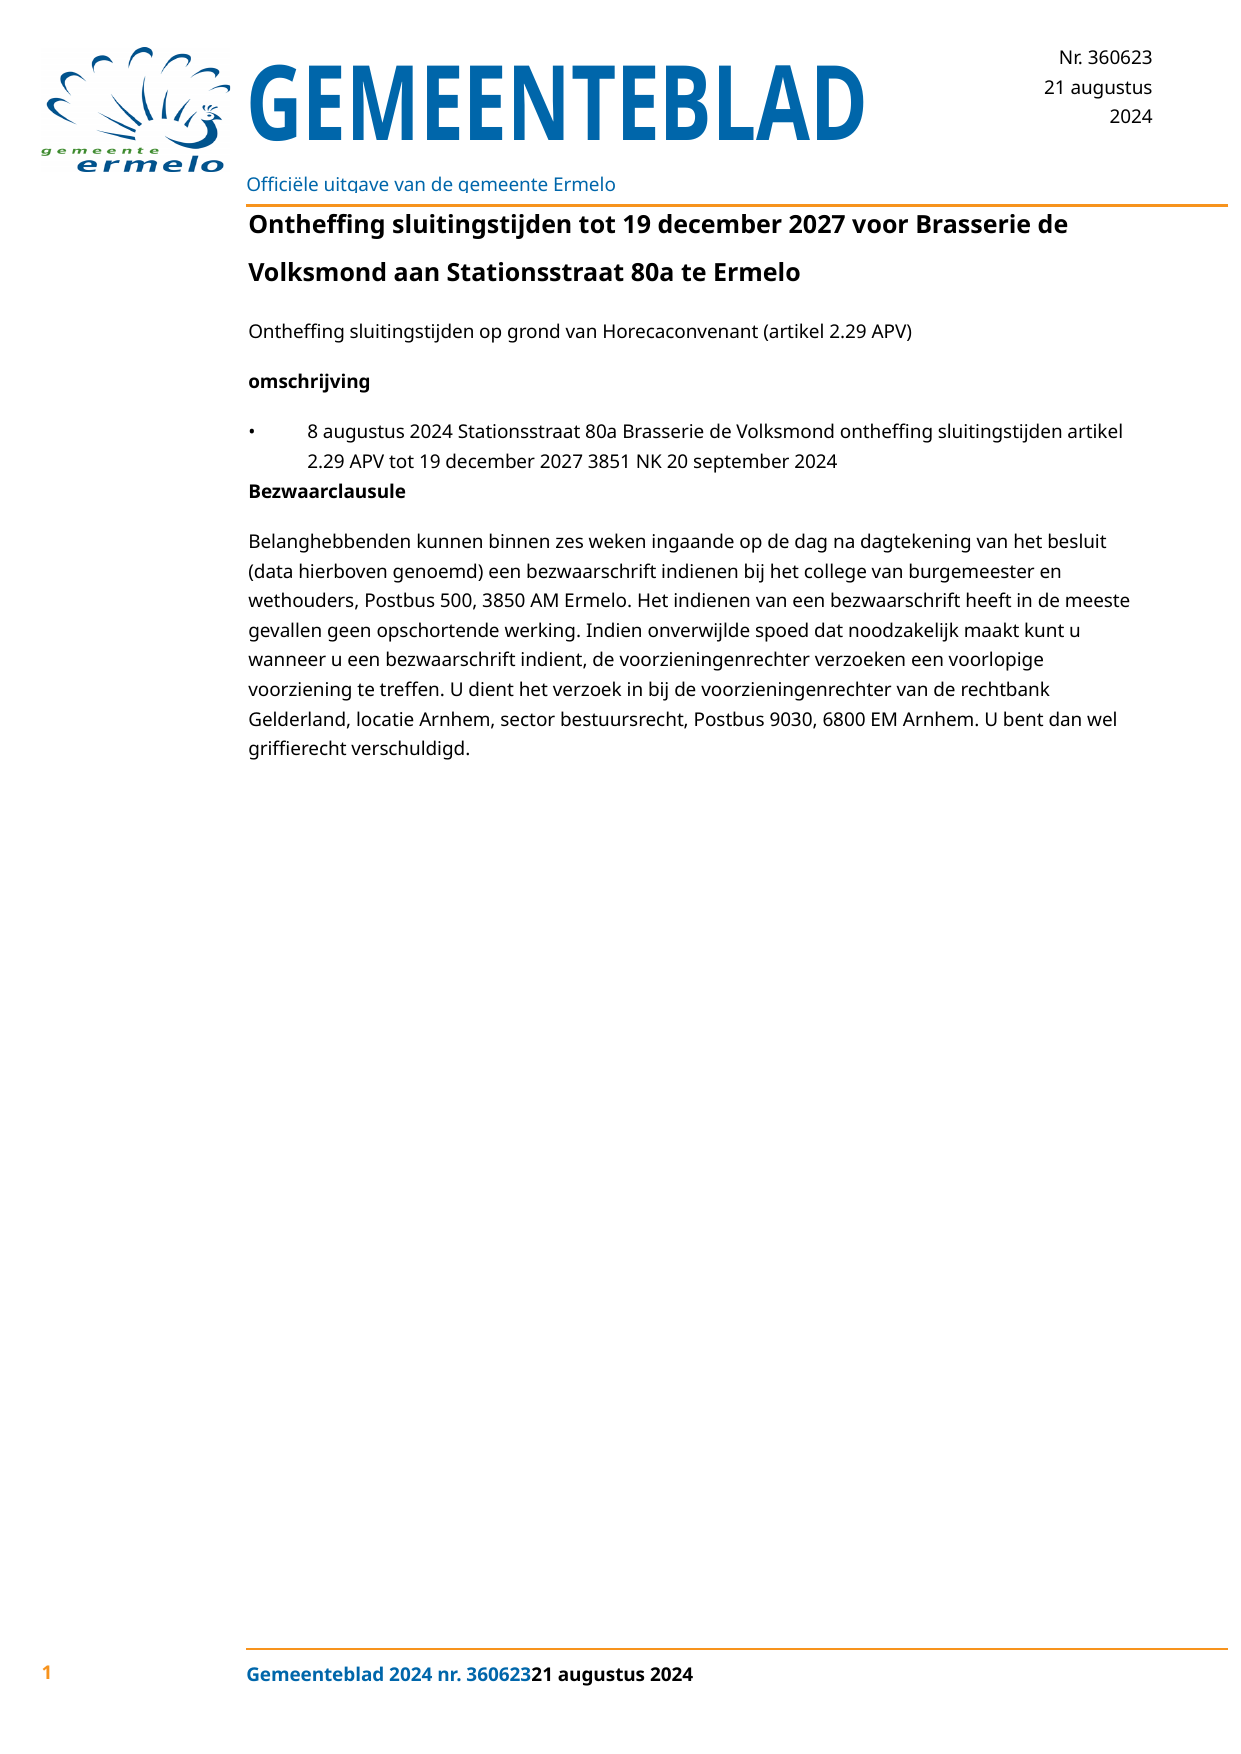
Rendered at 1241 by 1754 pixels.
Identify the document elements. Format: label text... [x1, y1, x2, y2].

text Ontheffing sluitingstijden op grond van Horecaconvenant (artikel 2.29 APV) [248, 318, 1152, 344]
text Bezwaarclausule [248, 478, 1152, 504]
text Ontheffing sluitingstijden tot 19 december 2027 voor Brasserie de Volksmond aan Stationsstraat 80a te Ermelo [248, 207, 1152, 288]
text Belanghebbenden kunnen binnen zes weken ingaande op de dag na dagtekening van het besluit (data hierboven genoemd) een bezwaarschrift indienen bij het college van burgemeester en wethouders, Postbus 500, 3850 AM Ermelo. Het indienen van een bezwaarschrift heeft in de meeste gevallen geen opschortende werking. Indien onverwijlde spoed dat noodzakelijk maakt kunt u wanneer u een bezwaarschrift indient, de voorzieningenrechter verzoeken een voorlopige voorziening te treffen. U dient het verzoek in bij de voorzieningenrechter van de rechtbank Gelderland, locatie Arnhem, sector bestuursrecht, Postbus 9030, 6800 EM Arnhem. U bent dan wel griffierecht verschuldigd. [248, 528, 1152, 761]
picture [41, 47, 231, 172]
list 8 augustus 2024 Stationsstraat 80a Brasserie de Volksmond ontheffing sluitingstijden artikel 2.29 APV tot 19 december 2027 3851 NK 20 september 2024 [248, 419, 1152, 474]
text omschrijving [248, 368, 1152, 394]
